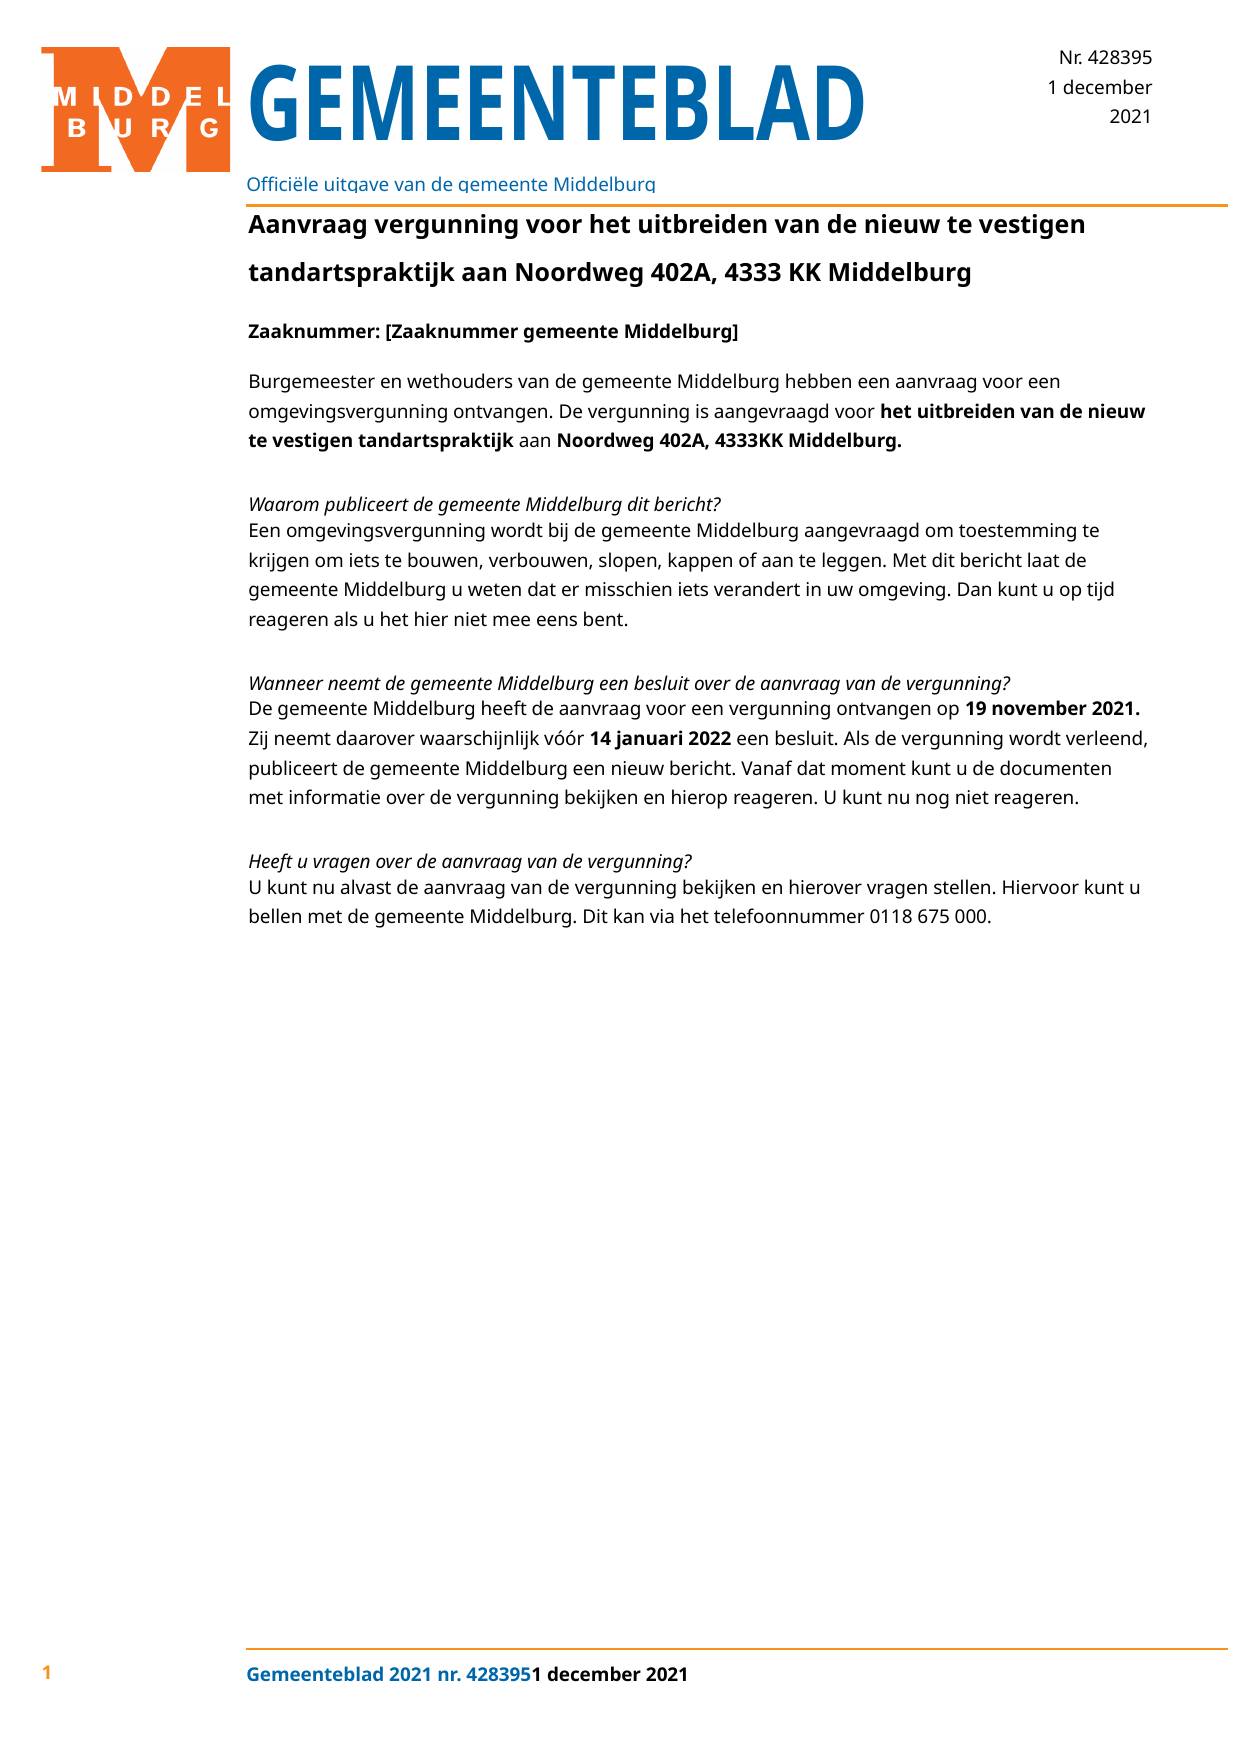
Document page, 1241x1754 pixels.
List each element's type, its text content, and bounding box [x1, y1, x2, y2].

text U kunt nu alvast de aanvraag van de vergunning bekijken en hierover vragen stellen. Hiervoor kunt u bellen met de gemeente Middelburg. Dit kan via het telefoonnummer 0118 675 000. [248, 874, 1152, 929]
text Wanneer neemt de gemeente Middelburg een besluit over de aanvraag van de vergunning? [248, 670, 1152, 696]
text Aanvraag vergunning voor het uitbreiden van de nieuw te vestigen tandartspraktijk aan Noordweg 402A, 4333 KK Middelburg [248, 207, 1152, 288]
text Burgemeester en wethouders van de gemeente Middelburg hebben een aanvraag voor een omgevingsvergunning ontvangen. De vergunning is aangevraagd voor het uitbreiden van de nieuw te vestigen tandartspraktijk aan Noordweg 402A, 4333KK Middelburg. [248, 368, 1152, 453]
text Een omgevingsvergunning wordt bij de gemeente Middelburg aangevraagd om toestemming te krijgen om iets te bouwen, verbouwen, slopen, kappen of aan te leggen. Met dit bericht laat de gemeente Middelburg u weten dat er misschien iets verandert in uw omgeving. Dan kunt u op tijd reageren als u het hier niet mee eens bent. [248, 517, 1152, 632]
text De gemeente Middelburg heeft de aanvraag voor een vergunning ontvangen op 19 november 2021. Zij neemt daarover waarschijnlijk vóór 14 januari 2022 een besluit. Als de vergunning wordt verleend, publiceert de gemeente Middelburg een nieuw bericht. Vanaf dat moment kunt u de documenten met informatie over de vergunning bekijken en hierop reageren. U kunt nu nog niet reageren. [248, 696, 1152, 810]
text Heeft u vragen over de aanvraag van de vergunning? [248, 848, 1152, 874]
picture [41, 47, 231, 172]
text Waarom publiceert de gemeente Middelburg dit bericht? [248, 491, 1152, 517]
text Zaaknummer: [Zaaknummer gemeente Middelburg] [248, 318, 1152, 344]
